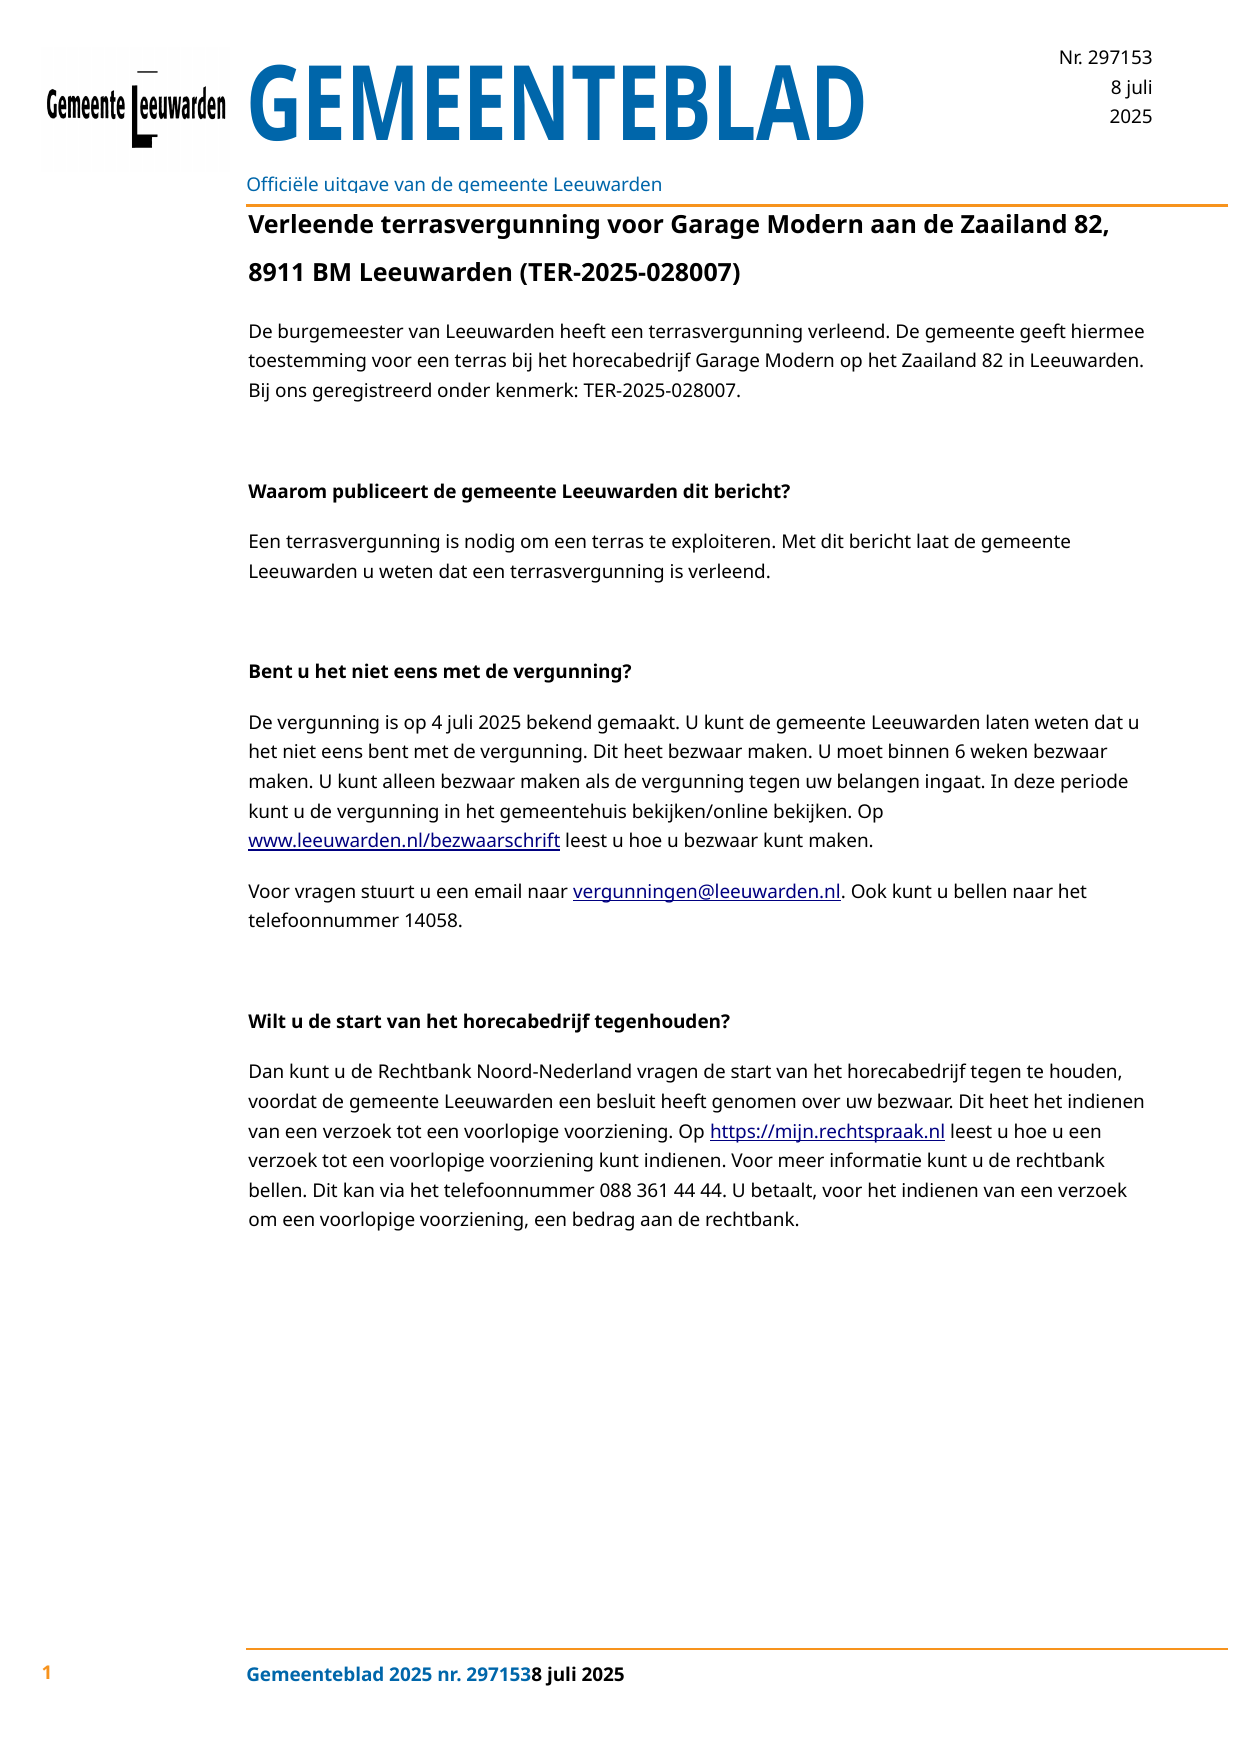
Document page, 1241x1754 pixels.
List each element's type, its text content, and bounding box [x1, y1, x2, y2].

text Dan kunt u de Rechtbank Noord-Nederland vragen de start van het horecabedrijf tegen te houden, voordat de gemeente Leeuwarden een besluit heeft genomen over uw bezwaar. Dit heet het indienen van een verzoek tot een voorlopige voorziening. Op https://mijn.rechtspraak.nl leest u hoe u een verzoek tot een voorlopige voorziening kunt indienen. Voor meer informatie kunt u de rechtbank bellen. Dit kan via het telefoonnummer 088 361 44 44. U betaalt, voor het indienen van een verzoek om een voorlopige voorziening, een bedrag aan de rechtbank. [248, 1059, 1152, 1232]
text Verleende terrasvergunning voor Garage Modern aan de Zaailand 82, 8911 BM Leeuwarden (TER-2025-028007) [248, 207, 1152, 288]
text Wilt u de start van het horecabedrijf tegenhouden? [248, 1008, 1152, 1034]
text Voor vragen stuurt u een email naar vergunningen@leeuwarden.nl. Ook kunt u bellen naar het telefoonnummer 14058. [248, 878, 1152, 933]
picture [41, 47, 231, 172]
text Een terrasvergunning is nodig om een terras te exploiteren. Met dit bericht laat de gemeente Leeuwarden u weten dat een terrasvergunning is verleend. [248, 528, 1152, 584]
text De vergunning is op 4 juli 2025 bekend gemaakt. U kunt de gemeente Leeuwarden laten weten dat u het niet eens bent met de vergunning. Dit heet bezwaar maken. U moet binnen 6 weken bezwaar maken. U kunt alleen bezwaar maken als de vergunning tegen uw belangen ingaat. In deze periode kunt u de vergunning in het gemeentehuis bekijken/online bekijken. Op www.leeuwarden.nl/bezwaarschrift leest u hoe u bezwaar kunt maken. [248, 709, 1152, 853]
text Bent u het niet eens met de vergunning? [248, 659, 1152, 684]
text Waarom publiceert de gemeente Leeuwarden dit bericht? [248, 478, 1152, 504]
text De burgemeester van Leeuwarden heeft een terrasvergunning verleend. De gemeente geeft hiermee toestemming voor een terras bij het horecabedrijf Garage Modern op het Zaailand 82 in Leeuwarden. Bij ons geregistreerd onder kenmerk: TER-2025-028007. [248, 318, 1152, 403]
